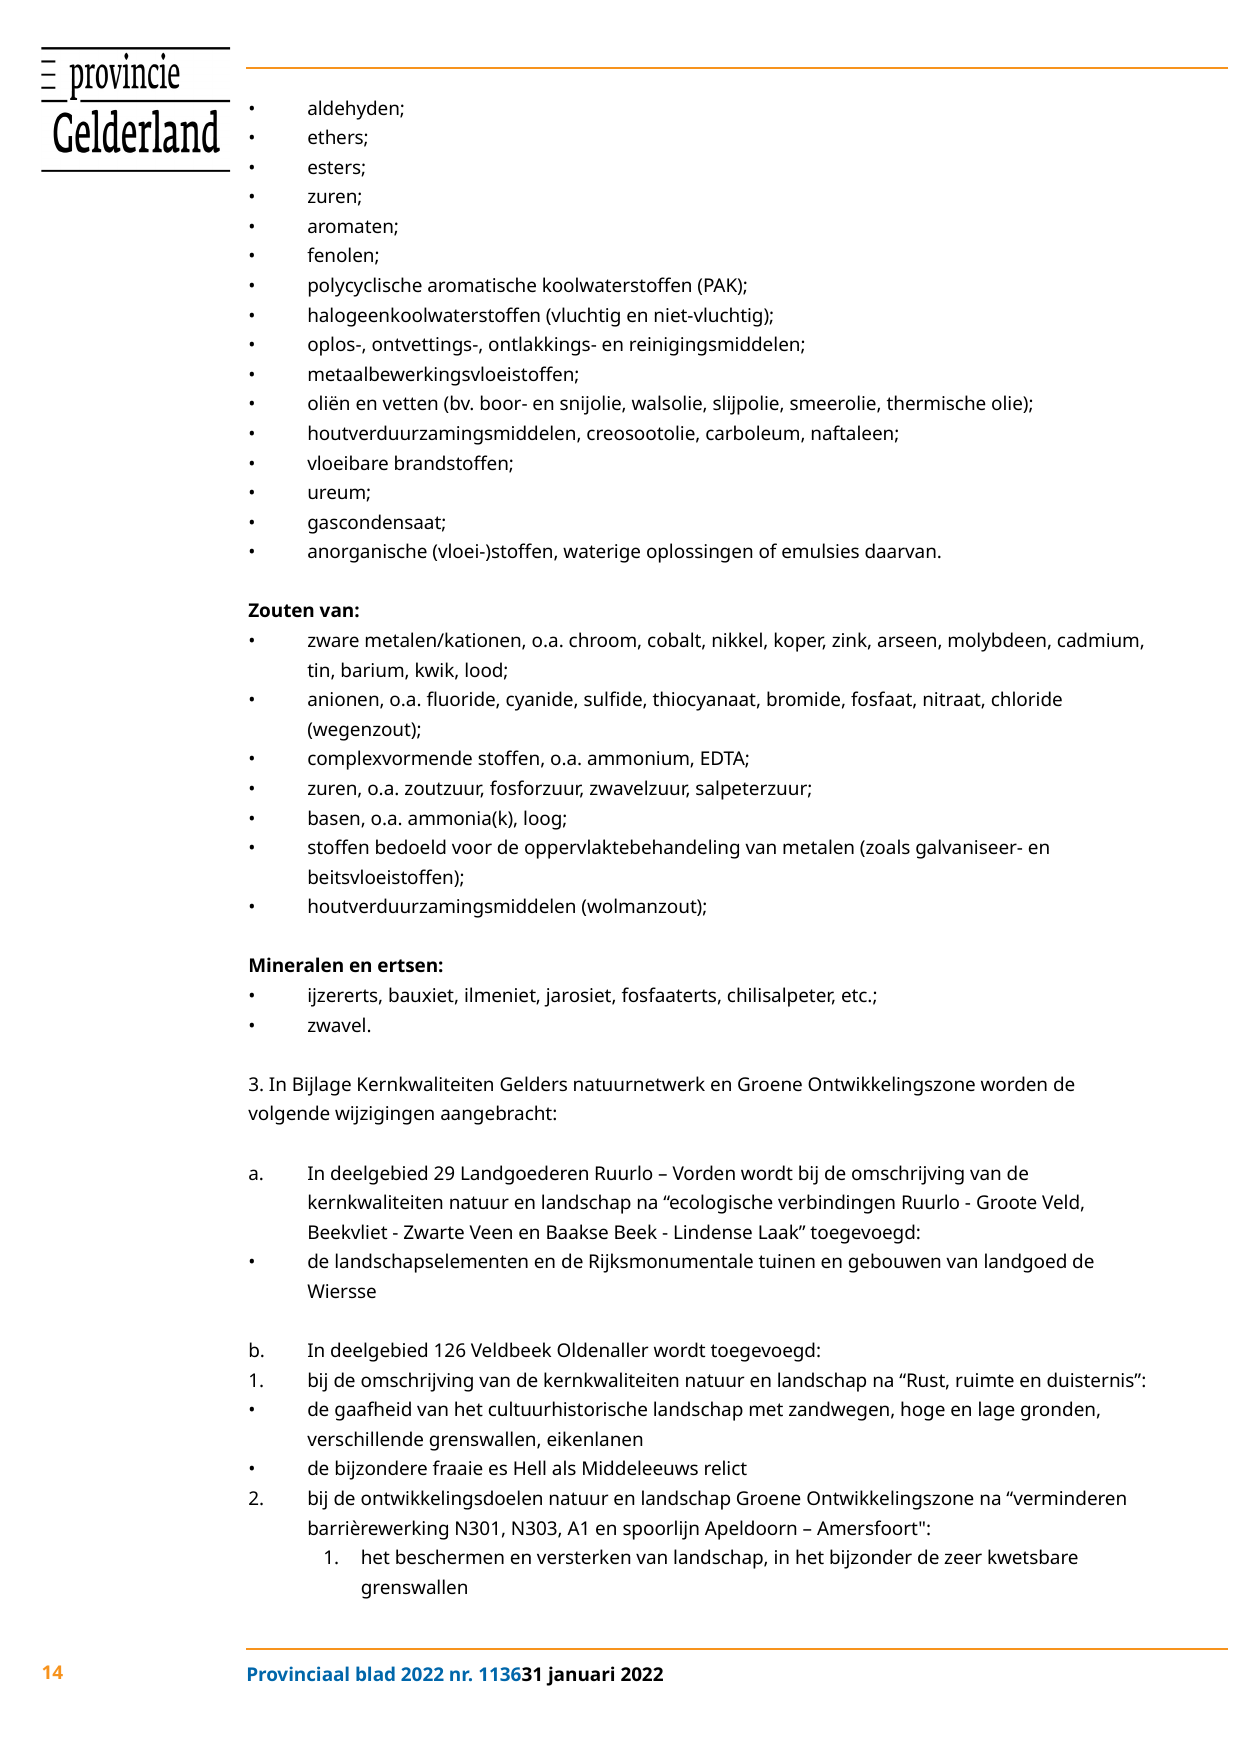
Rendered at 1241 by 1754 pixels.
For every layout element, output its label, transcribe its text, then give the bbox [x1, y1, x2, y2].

list vloeibare brandstoffen; [248, 450, 1152, 476]
list esters; [248, 154, 1152, 180]
list bij de ontwikkelingsdoelen natuur en landschap Groene Ontwikkelingszone na “verminderen barrièrewerking N301, N303, A1 en spoorlijn Apeldoorn – Amersfoort": [248, 1485, 1152, 1541]
list In deelgebied 29 Landgoederen Ruurlo – Vorden wordt bij de omschrijving van de kernkwaliteiten natuur en landschap na “ecologische verbindingen Ruurlo - Groote Veld, Beekvliet - Zwarte Veen en Baakse Beek - Lindense Laak” toegevoegd: [248, 1160, 1152, 1245]
list oliën en vetten (bv. boor- en snijolie, walsolie, slijpolie, smeerolie, thermische olie); [248, 391, 1152, 416]
list het beschermen en versterken van landschap, in het bijzonder de zeer kwetsbare grenswallen [323, 1544, 1152, 1600]
list aldehyden; [248, 95, 1152, 121]
list zwavel. [248, 1012, 1152, 1038]
text 3. In Bijlage Kernkwaliteiten Gelders natuurnetwerk en Groene Ontwikkelingszone worden de volgende wijzigingen aangebracht: [248, 1071, 1152, 1126]
list polycyclische aromatische koolwaterstoffen (PAK); [248, 272, 1152, 298]
list anionen, o.a. fluoride, cyanide, sulfide, thiocyanaat, bromide, fosfaat, nitraat, chloride (wegenzout); [248, 686, 1152, 742]
list zuren; [248, 183, 1152, 209]
list ijzererts, bauxiet, ilmeniet, jarosiet, fosfaaterts, chilisalpeter, etc.; [248, 982, 1152, 1008]
list halogeenkoolwaterstoffen (vluchtig en niet-vluchtig); [248, 302, 1152, 328]
list oplos-, ontvettings-, ontlakkings- en reinigingsmiddelen; [248, 331, 1152, 357]
list zware metalen/kationen, o.a. chroom, cobalt, nikkel, koper, zink, arseen, molybdeen, cadmium, tin, barium, kwik, lood; [248, 627, 1152, 683]
list bij de omschrijving van de kernkwaliteiten natuur en landschap na “Rust, ruimte en duisternis”: [248, 1367, 1152, 1393]
list de landschapselementen en de Rijksmonumentale tuinen en gebouwen van landgoed de Wiersse [248, 1248, 1152, 1304]
list houtverduurzamingsmiddelen (wolmanzout); [248, 893, 1152, 919]
list basen, o.a. ammonia(k), loog; [248, 805, 1152, 831]
list stoffen bedoeld voor de oppervlaktebehandeling van metalen (zoals galvaniseer- en beitsvloeistoffen); [248, 834, 1152, 890]
list In deelgebied 126 Veldbeek Oldenaller wordt toegevoegd: [248, 1337, 1152, 1363]
list fenolen; [248, 243, 1152, 268]
list zuren, o.a. zoutzuur, fosforzuur, zwavelzuur, salpeterzuur; [248, 775, 1152, 801]
list houtverduurzamingsmiddelen, creosootolie, carboleum, naftaleen; [248, 420, 1152, 446]
list ethers; [248, 124, 1152, 150]
list aromaten; [248, 213, 1152, 239]
list anorganische (vloei-)stoffen, waterige oplossingen of emulsies daarvan. [248, 538, 1152, 564]
picture [41, 47, 231, 172]
list ureum; [248, 479, 1152, 505]
text Mineralen en ertsen: [248, 953, 1152, 978]
list metaalbewerkingsvloeistoffen; [248, 361, 1152, 387]
list de bijzondere fraaie es Hell als Middeleeuws relict [248, 1456, 1152, 1481]
list complexvormende stoffen, o.a. ammonium, EDTA; [248, 746, 1152, 771]
list gascondensaat; [248, 509, 1152, 535]
list de gaafheid van het cultuurhistorische landschap met zandwegen, hoge en lage gronden, verschillende grenswallen, eikenlanen [248, 1396, 1152, 1452]
text Zouten van: [248, 598, 1152, 623]
